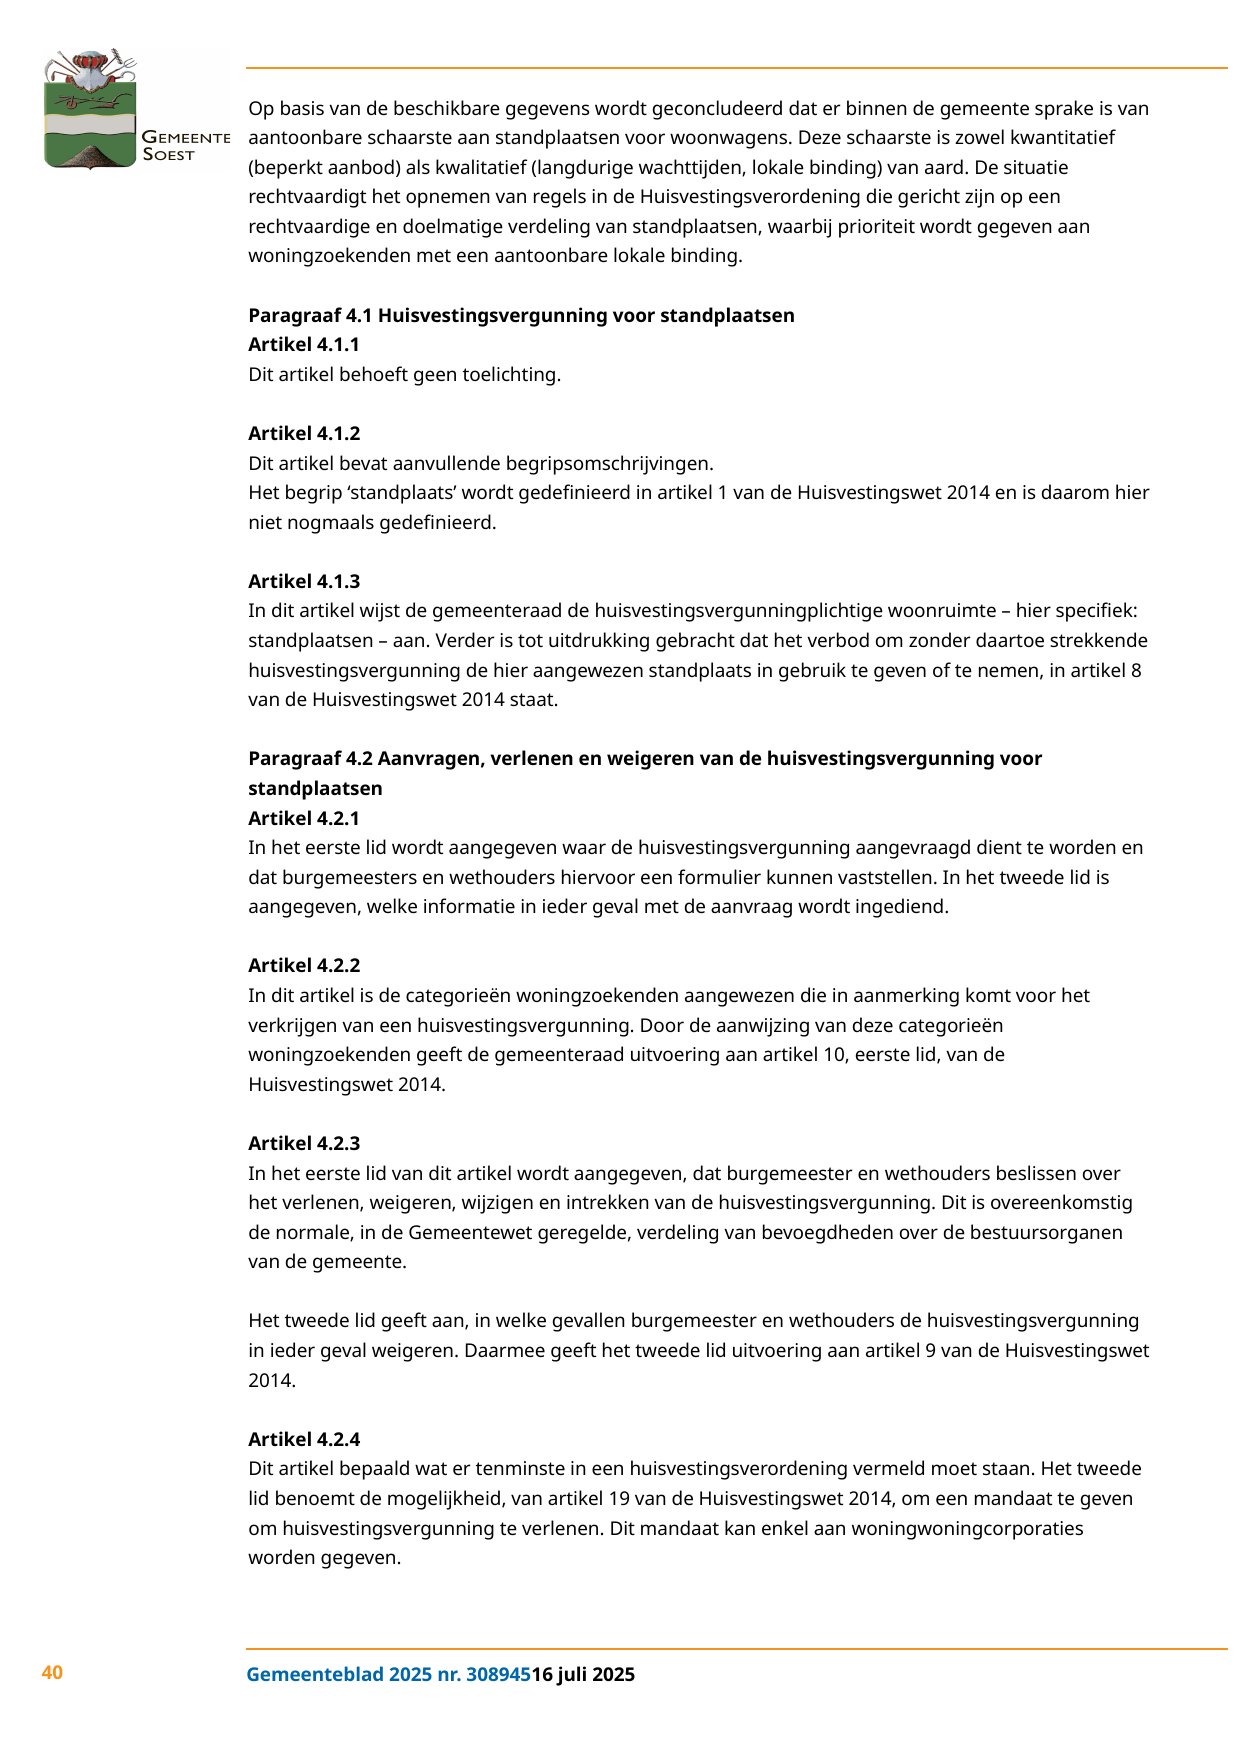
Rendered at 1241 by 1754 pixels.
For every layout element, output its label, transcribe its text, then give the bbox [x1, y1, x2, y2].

text In dit artikel wijst de gemeenteraad de huisvestingsvergunningplichtige woonruimte – hier specifiek: standplaatsen – aan. Verder is tot uitdrukking gebracht dat het verbod om zonder daartoe strekkende huisvestingsvergunning de hier aangewezen standplaats in gebruik te geven of te nemen, in artikel 8 van de Huisvestingswet 2014 staat. [248, 598, 1152, 712]
text In het eerste lid wordt aangegeven waar de huisvestingsvergunning aangevraagd dient te worden en dat burgemeesters en wethouders hiervoor een formulier kunnen vaststellen. In het tweede lid is aangegeven, welke informatie in ieder geval met de aanvraag wordt ingediend. [248, 834, 1152, 919]
text Dit artikel bepaald wat er tenminste in een huisvestingsverordening vermeld moet staan. Het tweede lid benoemt de mogelijkheid, van artikel 19 van de Huisvestingswet 2014, om een mandaat te geven om huisvestingsvergunning te verlenen. Dit mandaat kan enkel aan woningwoningcorporaties worden gegeven. [248, 1456, 1152, 1570]
text Paragraaf 4.2 Aanvragen, verlenen en weigeren van de huisvestingsvergunning voor standplaatsen [248, 746, 1152, 801]
text Artikel 4.2.3 [248, 1130, 1152, 1156]
text Artikel 4.1.2 [248, 420, 1152, 446]
text In dit artikel is de categorieën woningzoekenden aangewezen die in aanmerking komt voor het verkrijgen van een huisvestingsvergunning. Door de aanwijzing van deze categorieën woningzoekenden geeft de gemeenteraad uitvoering aan artikel 10, eerste lid, van de Huisvestingswet 2014. [248, 982, 1152, 1097]
text Dit artikel behoeft geen toelichting. [248, 361, 1152, 387]
text Artikel 4.2.1 [248, 805, 1152, 831]
text Paragraaf 4.1 Huisvestingsvergunning voor standplaatsen [248, 302, 1152, 328]
picture [41, 47, 231, 172]
text Artikel 4.1.3 [248, 568, 1152, 594]
text In het eerste lid van dit artikel wordt aangegeven, dat burgemeester en wethouders beslissen over het verlenen, weigeren, wijzigen en intrekken van de huisvestingsvergunning. Dit is overeenkomstig de normale, in de Gemeentewet geregelde, verdeling van bevoegdheden over de bestuursorganen van de gemeente. [248, 1160, 1152, 1274]
text Dit artikel bevat aanvullende begripsomschrijvingen. [248, 450, 1152, 476]
text Het tweede lid geeft aan, in welke gevallen burgemeester en wethouders de huisvestingsvergunning in ieder geval weigeren. Daarmee geeft het tweede lid uitvoering aan artikel 9 van de Huisvestingswet 2014. [248, 1308, 1152, 1393]
text Artikel 4.2.2 [248, 953, 1152, 978]
text Op basis van de beschikbare gegevens wordt geconcludeerd dat er binnen de gemeente sprake is van aantoonbare schaarste aan standplaatsen voor woonwagens. Deze schaarste is zowel kwantitatief (beperkt aanbod) als kwalitatief (langdurige wachttijden, lokale binding) van aard. De situatie rechtvaardigt het opnemen van regels in de Huisvestingsverordening die gericht zijn op een rechtvaardige en doelmatige verdeling van standplaatsen, waarbij prioriteit wordt gegeven aan woningzoekenden met een aantoonbare lokale binding. [248, 95, 1152, 268]
text Artikel 4.2.4 [248, 1426, 1152, 1452]
text Artikel 4.1.1 [248, 331, 1152, 357]
text Het begrip ‘standplaats’ wordt gedefinieerd in artikel 1 van de Huisvestingswet 2014 en is daarom hier niet nogmaals gedefinieerd. [248, 479, 1152, 535]
